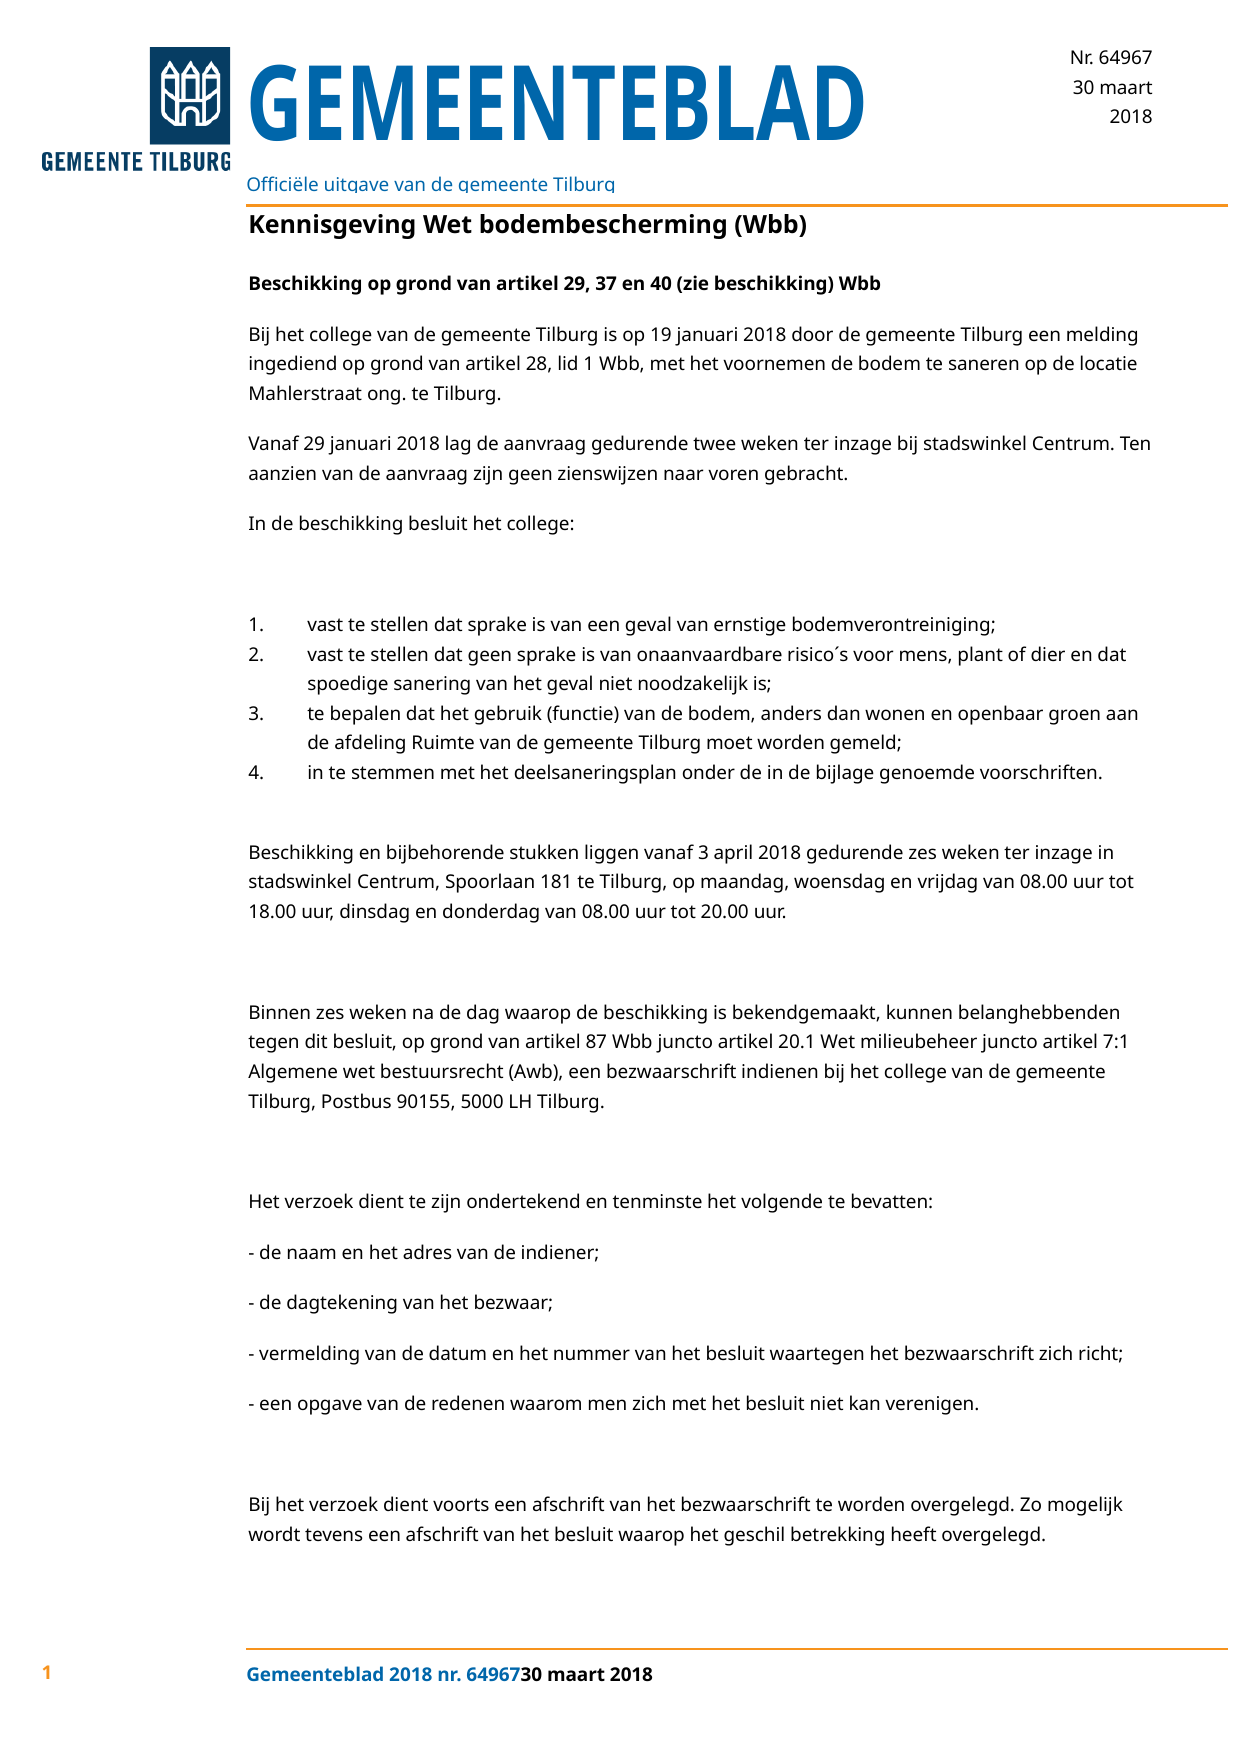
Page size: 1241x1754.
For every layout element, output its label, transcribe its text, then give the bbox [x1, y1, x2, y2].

text - vermelding van de datum en het nummer van het besluit waartegen het bezwaarschrift zich richt; [248, 1340, 1152, 1366]
list vast te stellen dat sprake is van een geval van ernstige bodemverontreiniging; [248, 611, 1152, 637]
text Beschikking op grond van artikel 29, 37 en 40 (zie beschikking) Wbb [248, 270, 1152, 296]
picture [41, 47, 231, 172]
text Kennisgeving Wet bodembescherming (Wbb) [248, 207, 1152, 241]
text Het verzoek dient te zijn ondertekend en tenminste het volgende te bevatten: [248, 1189, 1152, 1214]
text In de beschikking besluit het college: [248, 510, 1152, 536]
list vast te stellen dat geen sprake is van onaanvaardbare risico´s voor mens, plant of dier en dat spoedige sanering van het geval niet noodzakelijk is; [248, 641, 1152, 696]
text Vanaf 29 januari 2018 lag de aanvraag gedurende twee weken ter inzage bij stadswinkel Centrum. Ten aanzien van de aanvraag zijn geen zienswijzen naar voren gebracht. [248, 430, 1152, 486]
text - de dagtekening van het bezwaar; [248, 1289, 1152, 1315]
text Bij het verzoek dient voorts een afschrift van het bezwaarschrift te worden overgelegd. Zo mogelijk wordt tevens een afschrift van het besluit waarop het geschil betrekking heeft overgelegd. [248, 1491, 1152, 1546]
list in te stemmen met het deelsaneringsplan onder de in de bijlage genoemde voorschriften. [248, 759, 1152, 785]
text - een opgave van de redenen waarom men zich met het besluit niet kan verenigen. [248, 1390, 1152, 1416]
list te bepalen dat het gebruik (functie) van de bodem, anders dan wonen en openbaar groen aan de afdeling Ruimte van de gemeente Tilburg moet worden gemeld; [248, 700, 1152, 755]
text Bij het college van de gemeente Tilburg is op 19 januari 2018 door de gemeente Tilburg een melding ingediend op grond van artikel 28, lid 1 Wbb, met het voornemen de bodem te saneren op de locatie Mahlerstraat ong. te Tilburg. [248, 321, 1152, 406]
text Beschikking en bijbehorende stukken liggen vanaf 3 april 2018 gedurende zes weken ter inzage in stadswinkel Centrum, Spoorlaan 181 te Tilburg, op maandag, woensdag en vrijdag van 08.00 uur tot 18.00 uur, dinsdag en donderdag van 08.00 uur tot 20.00 uur. [248, 839, 1152, 924]
text - de naam en het adres van de indiener; [248, 1239, 1152, 1265]
text Binnen zes weken na de dag waarop de beschikking is bekendgemaakt, kunnen belanghebbenden tegen dit besluit, op grond van artikel 87 Wbb juncto artikel 20.1 Wet milieubeheer juncto artikel 7:1 Algemene wet bestuursrecht (Awb), een bezwaarschrift indienen bij het college van de gemeente Tilburg, Postbus 90155, 5000 LH Tilburg. [248, 999, 1152, 1113]
